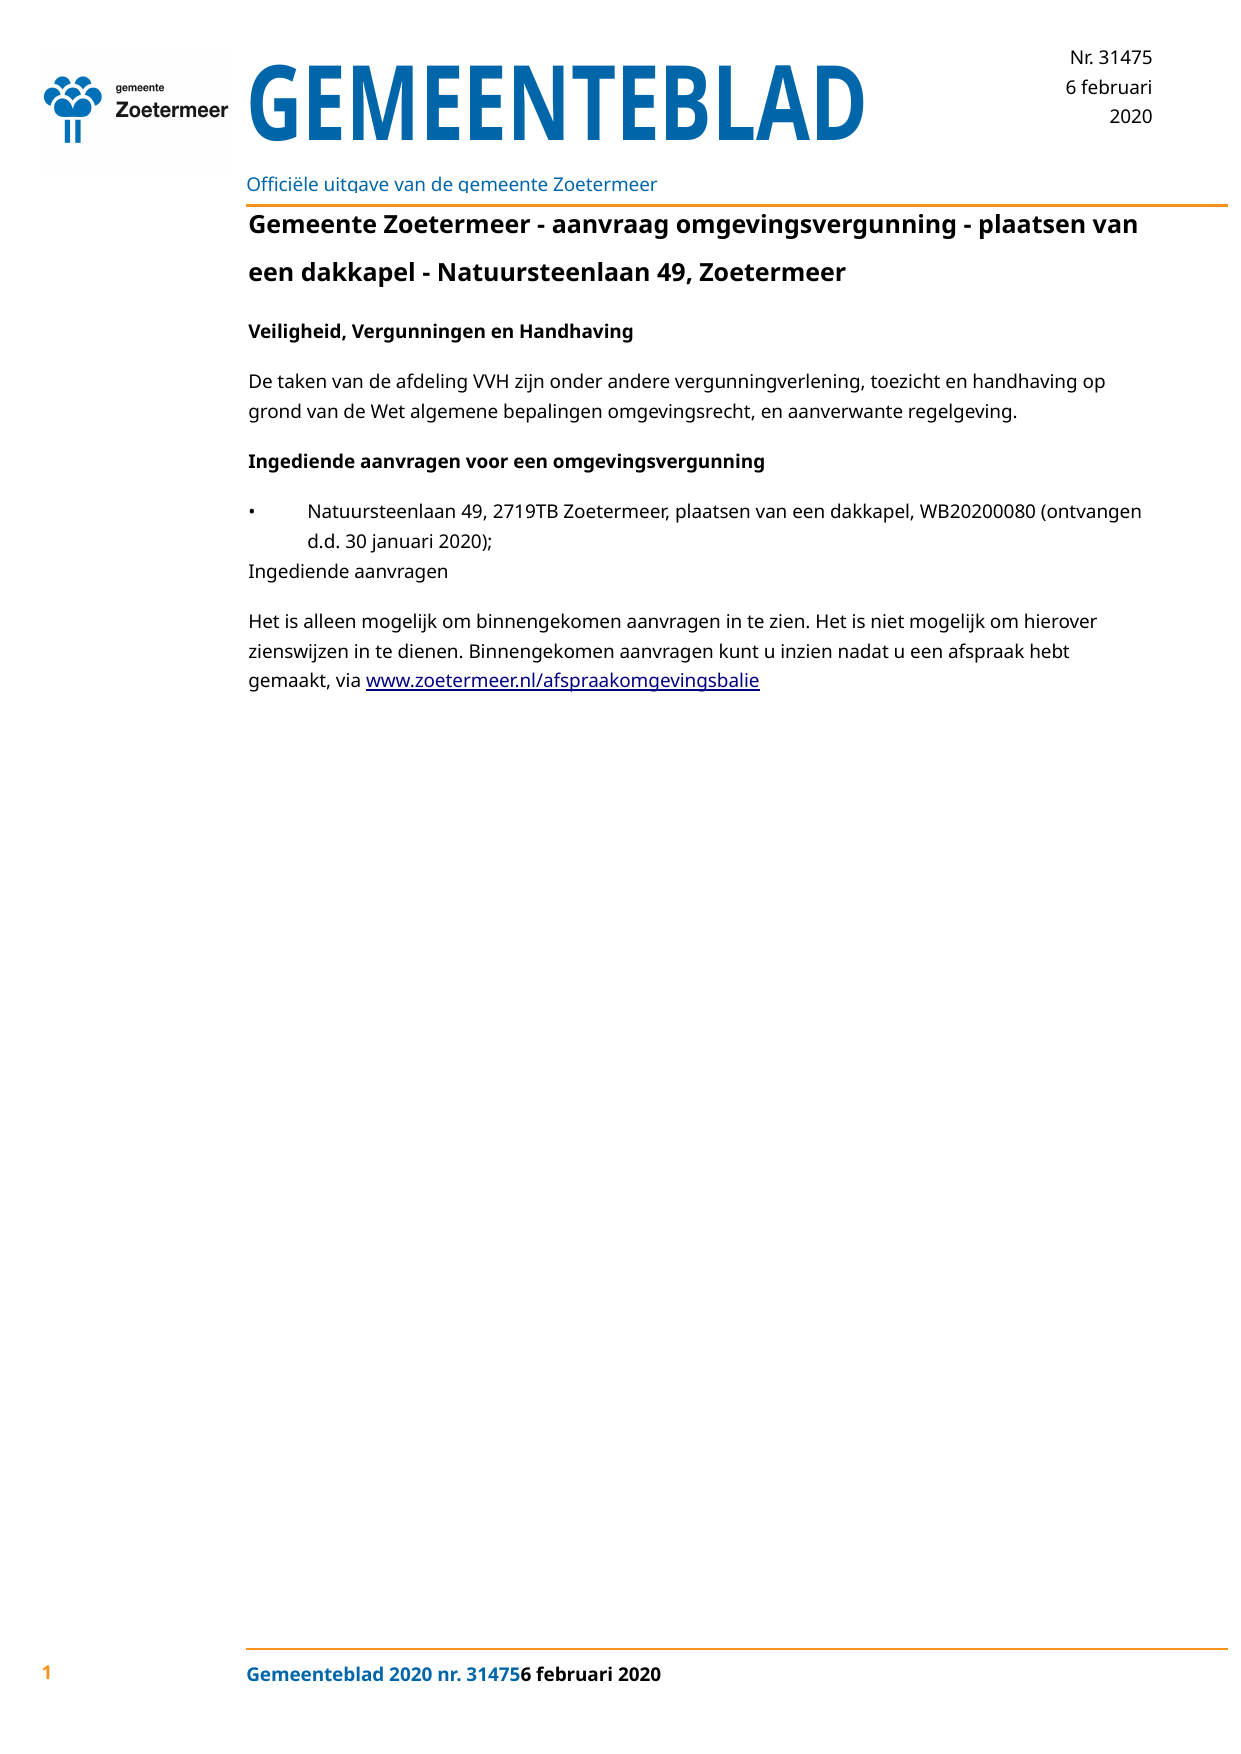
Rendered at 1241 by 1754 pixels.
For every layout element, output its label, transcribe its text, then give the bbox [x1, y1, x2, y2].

text Ingediende aanvragen voor een omgevingsvergunning [248, 448, 1152, 474]
text De taken van de afdeling VVH zijn onder andere vergunningverlening, toezicht en handhaving op grond van de Wet algemene bepalingen omgevingsrecht, en aanverwante regelgeving. [248, 368, 1152, 424]
text Veiligheid, Vergunningen en Handhaving [248, 318, 1152, 344]
text Gemeente Zoetermeer - aanvraag omgevingsvergunning - plaatsen van een dakkapel - Natuursteenlaan 49, Zoetermeer [248, 207, 1152, 288]
picture [41, 47, 231, 172]
text Het is alleen mogelijk om binnengekomen aanvragen in te zien. Het is niet mogelijk om hierover zienswijzen in te dienen. Binnengekomen aanvragen kunt u inzien nadat u een afspraak hebt gemaakt, via www.zoetermeer.nl/afspraakomgevingsbalie [248, 608, 1152, 693]
list Natuursteenlaan 49, 2719TB Zoetermeer, plaatsen van een dakkapel, WB20200080 (ontvangen d.d. 30 januari 2020); [248, 499, 1152, 554]
text Ingediende aanvragen [248, 558, 1152, 584]
